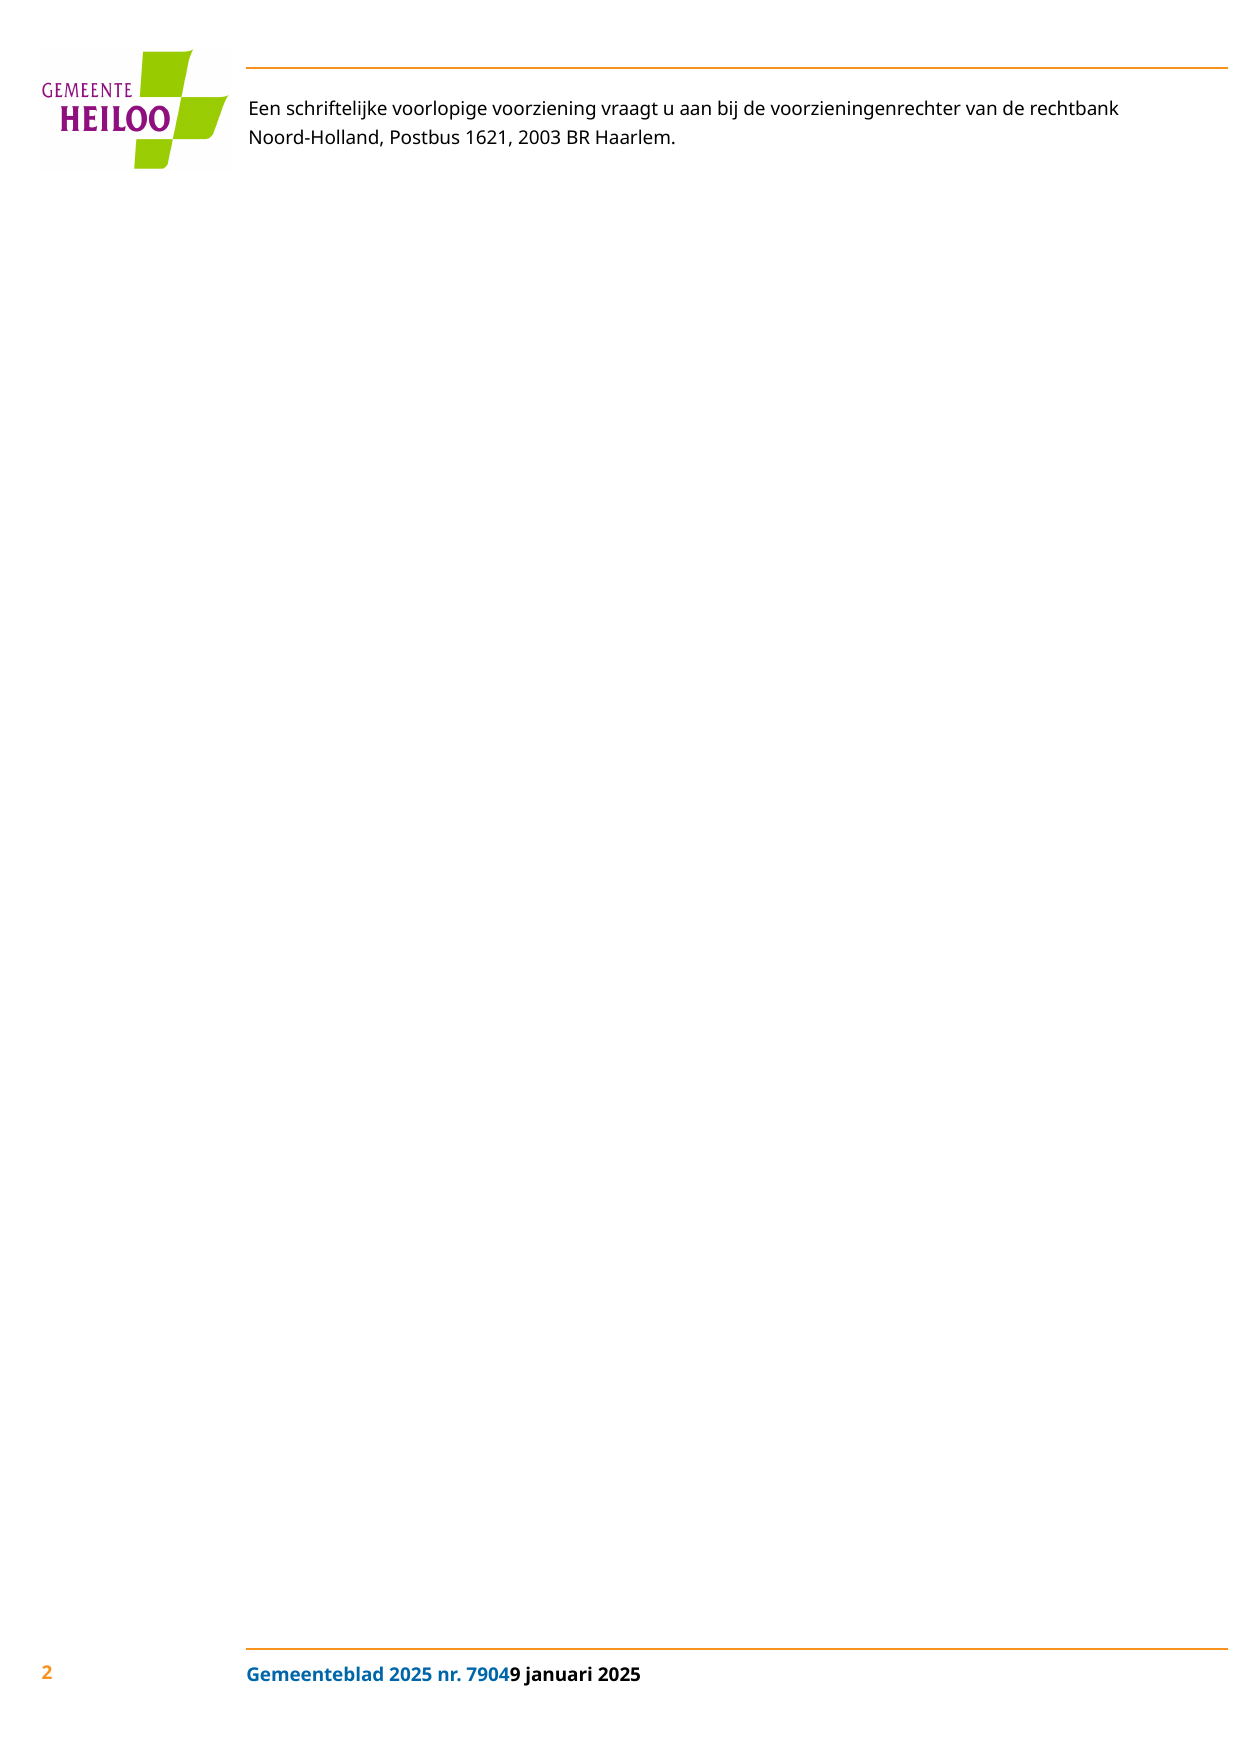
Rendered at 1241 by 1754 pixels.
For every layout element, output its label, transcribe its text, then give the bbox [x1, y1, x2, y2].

picture [41, 47, 231, 172]
text Een schriftelijke voorlopige voorziening vraagt u aan bij de voorzieningenrechter van de rechtbank Noord-Holland, Postbus 1621, 2003 BR Haarlem. [248, 95, 1152, 150]
